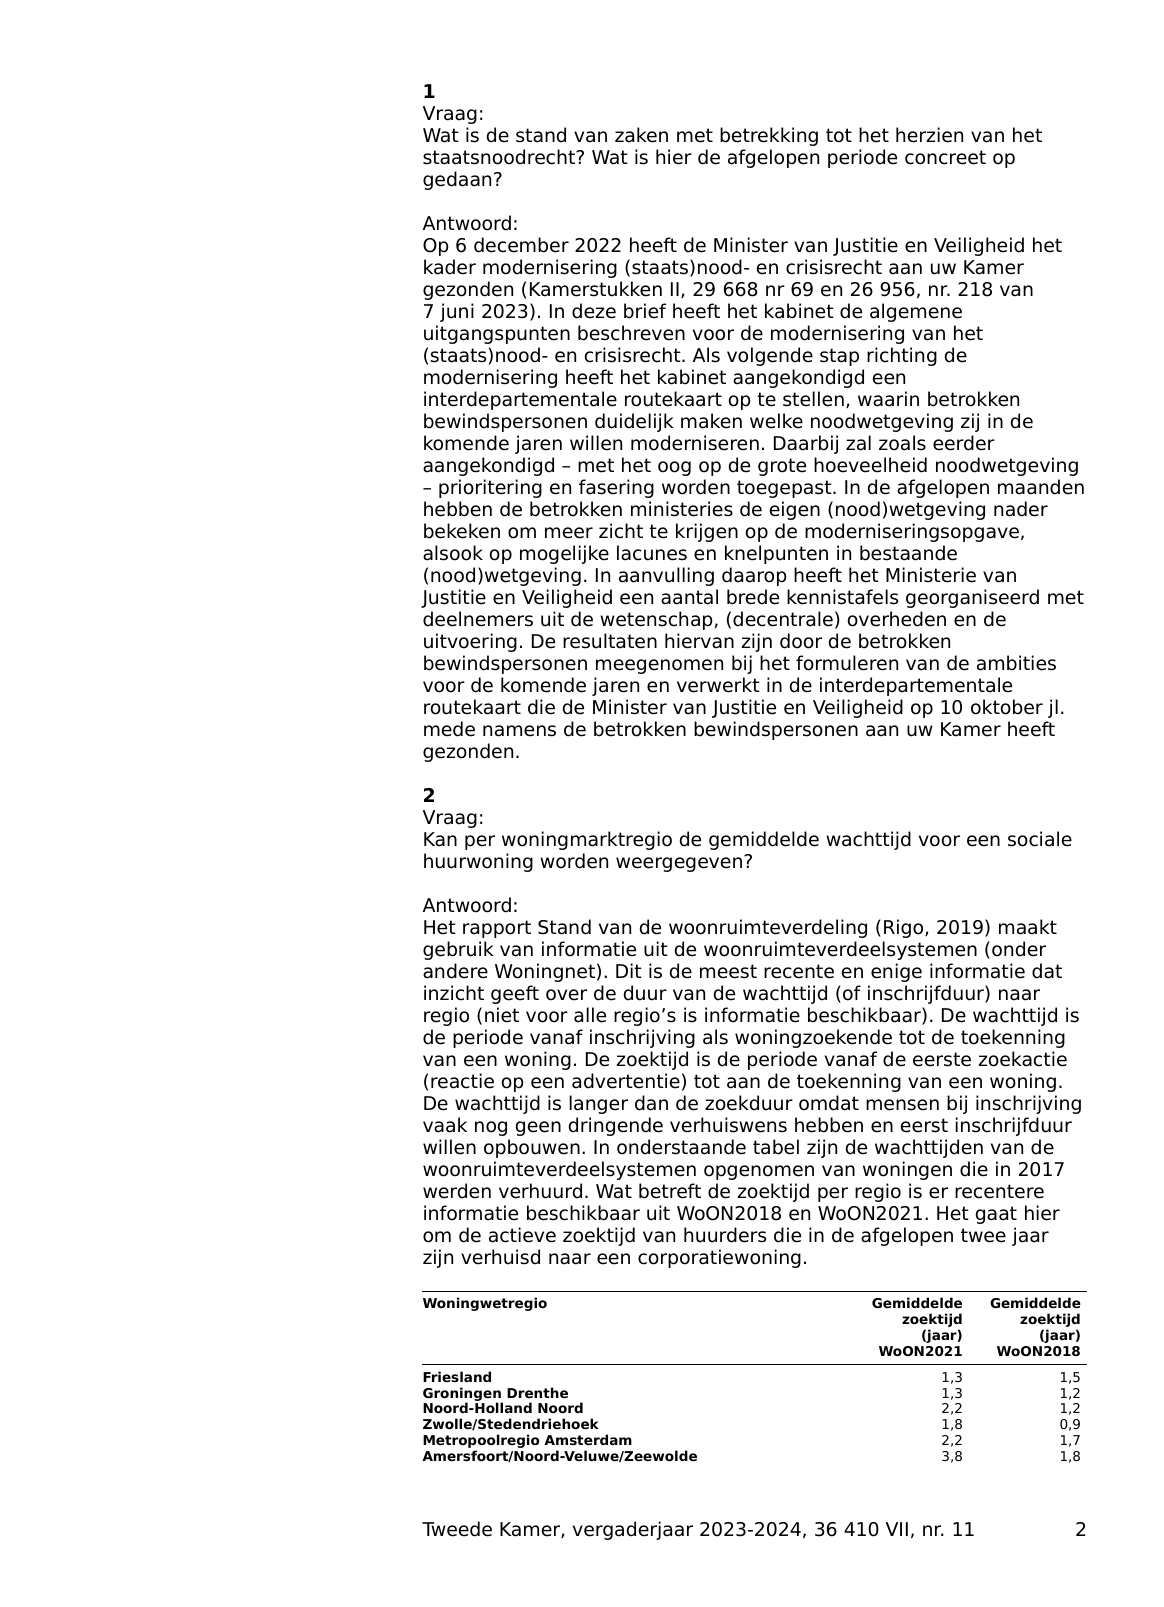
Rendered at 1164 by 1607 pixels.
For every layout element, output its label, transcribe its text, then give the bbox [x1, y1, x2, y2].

table_cell Metropoolregio Amsterdam [422, 1433, 850, 1448]
text Vraag: [422, 807, 1087, 829]
table_cell 1,3 [850, 1385, 968, 1401]
text Wat is de stand van zaken met betrekking tot het herzien van het staatsnoodrecht? Wat is hier de afgelopen periode concreet op gedaan? [422, 125, 1087, 191]
table_cell 0,9 [969, 1417, 1087, 1433]
table_cell 1,7 [969, 1433, 1087, 1448]
table_cell Zwolle/Stedendriehoek [422, 1417, 850, 1433]
text 2 [422, 785, 1087, 807]
table_cell 2,2 [850, 1401, 968, 1417]
text Op 6 december 2022 heeft de Minister van Justitie en Veiligheid het kader modernisering (staats)nood- en crisisrecht aan uw Kamer gezonden (Kamerstukken II, 29 668 nr 69 en 26 956, nr. 218 van 7 juni 2023). In deze brief heeft het kabinet de algemene uitgangspunten beschreven voor de modernisering van het (staats)nood- en crisisrecht. Als volgende stap richting de modernisering heeft het kabinet aangekondigd een interdepartementale routekaart op te stellen, waarin betrokken bewindspersonen duidelijk maken welke noodwetgeving zij in de komende jaren willen moderniseren. Daarbij zal zoals eerder aangekondigd – met het oog op de grote hoeveelheid noodwetgeving – prioritering en fasering worden toegepast. In de afgelopen maanden hebben de betrokken ministeries de eigen (nood)wetgeving nader bekeken om meer zicht te krijgen op de moderniseringsopgave, alsook op mogelijke lacunes en knelpunten in bestaande (nood)wetgeving. In aanvulling daarop heeft het Ministerie van Justitie en Veiligheid een aantal brede kennistafels georganiseerd met deelnemers uit de wetenschap, (decentrale) overheden en de uitvoering. De resultaten hiervan zijn door de betrokken bewindspersonen meegenomen bij het formuleren van de ambities voor de komende jaren en verwerkt in de interdepartementale routekaart die de Minister van Justitie en Veiligheid op 10 oktober jl. mede namens de betrokken bewindspersonen aan uw Kamer heeft gezonden. [422, 235, 1087, 763]
table_cell 1,5 [969, 1365, 1087, 1385]
text Antwoord: [422, 895, 1087, 917]
table_header Woningwetregio [422, 1292, 850, 1364]
table_cell 3,8 [850, 1448, 968, 1464]
table_header Gemiddelde zoektijd (jaar) WoON2018 [969, 1292, 1087, 1364]
table_cell Friesland [422, 1365, 850, 1385]
table_cell Amersfoort/Noord-Veluwe/Zeewolde [422, 1448, 850, 1464]
table_cell 1,8 [969, 1448, 1087, 1464]
table_cell Groningen Drenthe [422, 1385, 850, 1401]
table_cell 1,2 [969, 1385, 1087, 1401]
text Het rapport Stand van de woonruimteverdeling (Rigo, 2019) maakt gebruik van informatie uit de woonruimteverdeelsystemen (onder andere Woningnet). Dit is de meest recente en enige informatie dat inzicht geeft over de duur van de wachttijd (of inschrijfduur) naar regio (niet voor alle regio’s is informatie beschikbaar). De wachttijd is de periode vanaf inschrijving als woningzoekende tot de toekenning van een woning. De zoektijd is de periode vanaf de eerste zoekactie (reactie op een advertentie) tot aan de toekenning van een woning. De wachttijd is langer dan de zoekduur omdat mensen bij inschrijving vaak nog geen dringende verhuiswens hebben en eerst inschrijfduur willen opbouwen. In onderstaande tabel zijn de wachttijden van de woonruimteverdeelsystemen opgenomen van woningen die in 2017 werden verhuurd. Wat betreft de zoektijd per regio is er recentere informatie beschikbaar uit WoON2018 en WoON2021. Het gaat hier om de actieve zoektijd van huurders die in de afgelopen twee jaar zijn verhuisd naar een corporatiewoning. [422, 917, 1087, 1269]
text 1 [422, 81, 1087, 103]
table_header Gemiddelde zoektijd (jaar) WoON2021 [850, 1292, 968, 1364]
table_cell 1,3 [850, 1365, 968, 1385]
text Vraag: [422, 103, 1087, 125]
table_cell 1,8 [850, 1417, 968, 1433]
table_cell 2,2 [850, 1433, 968, 1448]
text Kan per woningmarktregio de gemiddelde wachttijd voor een sociale huurwoning worden weergegeven? [422, 829, 1087, 873]
text Antwoord: [422, 213, 1087, 235]
table_cell 1,2 [969, 1401, 1087, 1417]
table_cell Noord-Holland Noord [422, 1401, 850, 1417]
